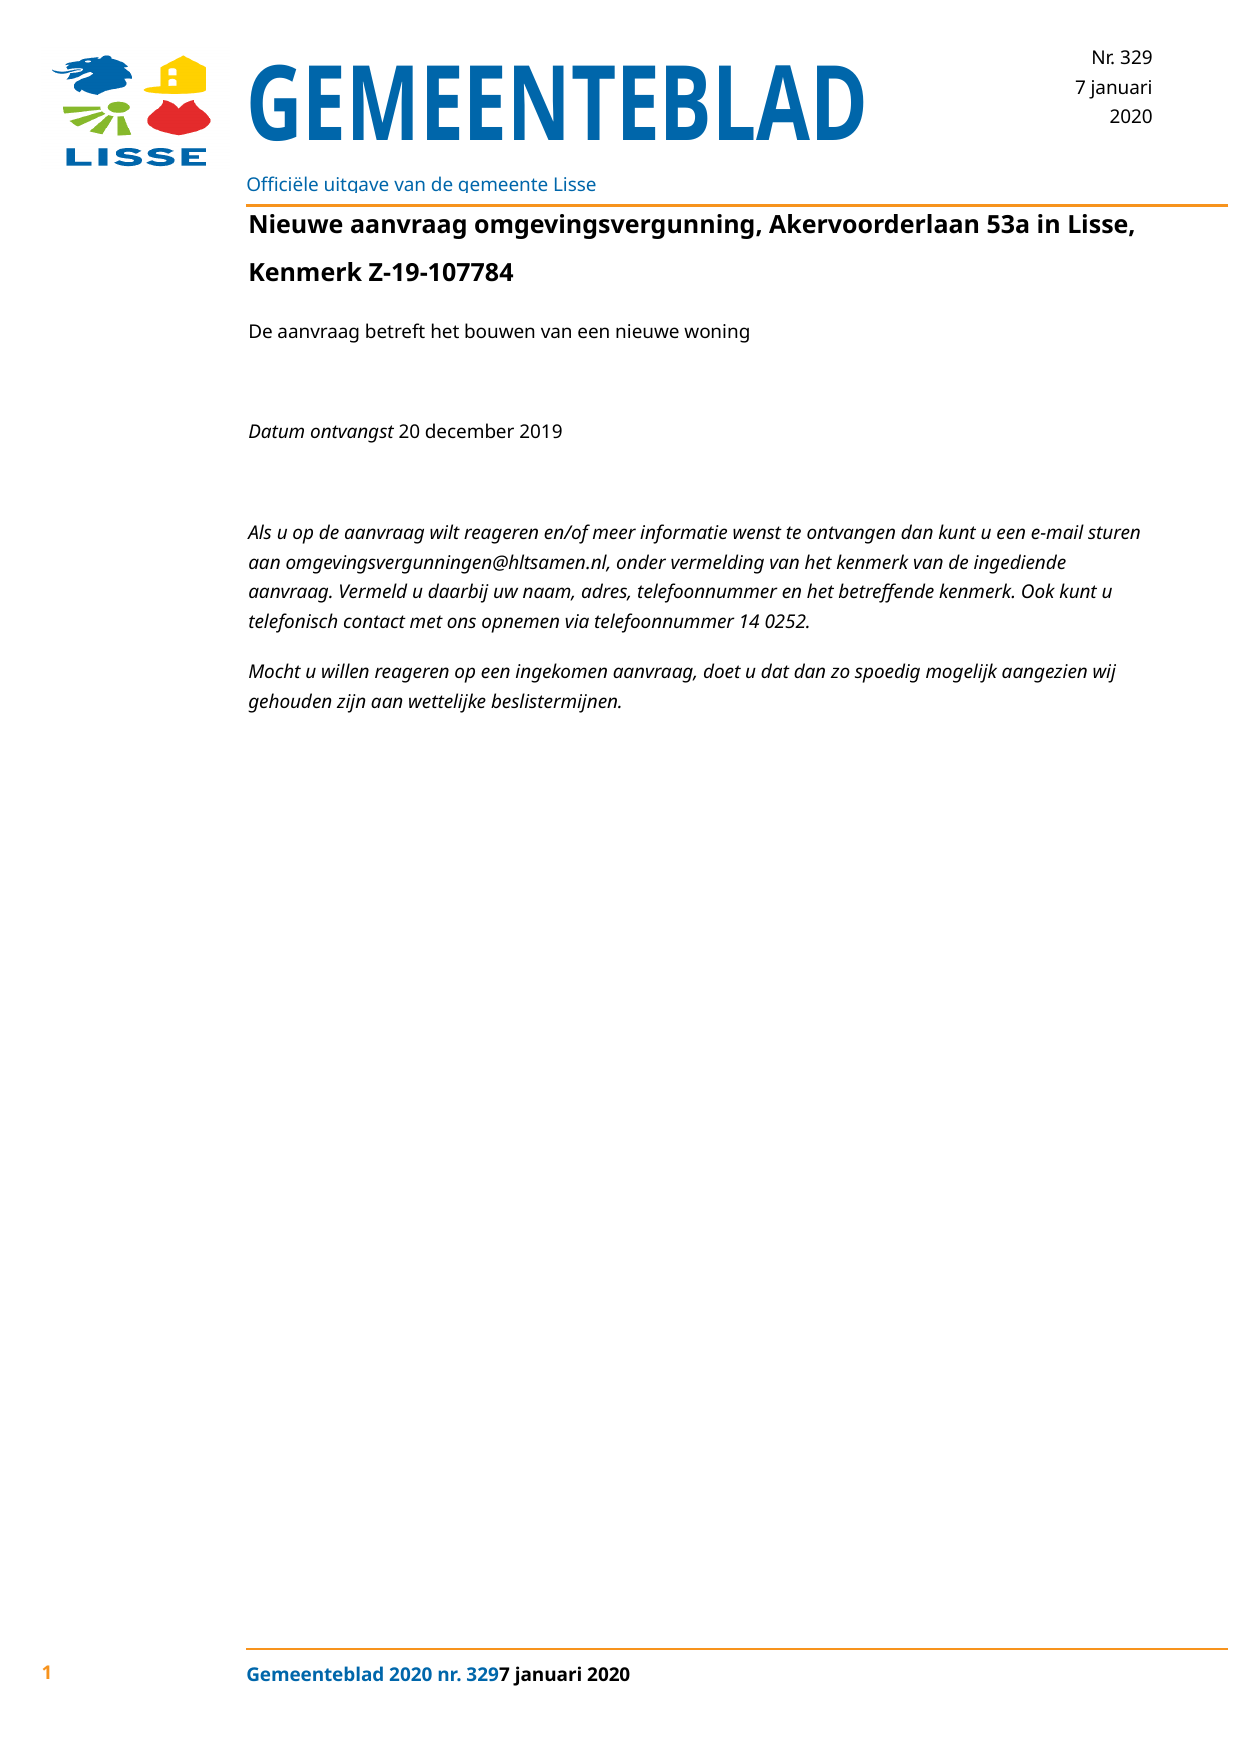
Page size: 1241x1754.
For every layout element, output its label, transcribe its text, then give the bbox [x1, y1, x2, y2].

text Als u op de aanvraag wilt reageren en/of meer informatie wenst te ontvangen dan kunt u een e-mail sturen aan omgevingsvergunningen@hltsamen.nl, onder vermelding van het kenmerk van de ingediende aanvraag. Vermeld u daarbij uw naam, adres, telefoonnummer en het betreffende kenmerk. Ook kunt u telefonisch contact met ons opnemen via telefoonnummer 14 0252. [248, 519, 1152, 634]
text Datum ontvangst 20 december 2019 [248, 419, 1152, 444]
text De aanvraag betreft het bouwen van een nieuwe woning [248, 318, 1152, 344]
text Mocht u willen reageren op een ingekomen aanvraag, doet u dat dan zo spoedig mogelijk aangezien wij gehouden zijn aan wettelijke beslistermijnen. [248, 659, 1152, 714]
text Nieuwe aanvraag omgevingsvergunning, Akervoorderlaan 53a in Lisse, Kenmerk Z-19-107784 [248, 207, 1152, 288]
picture [41, 47, 231, 172]
